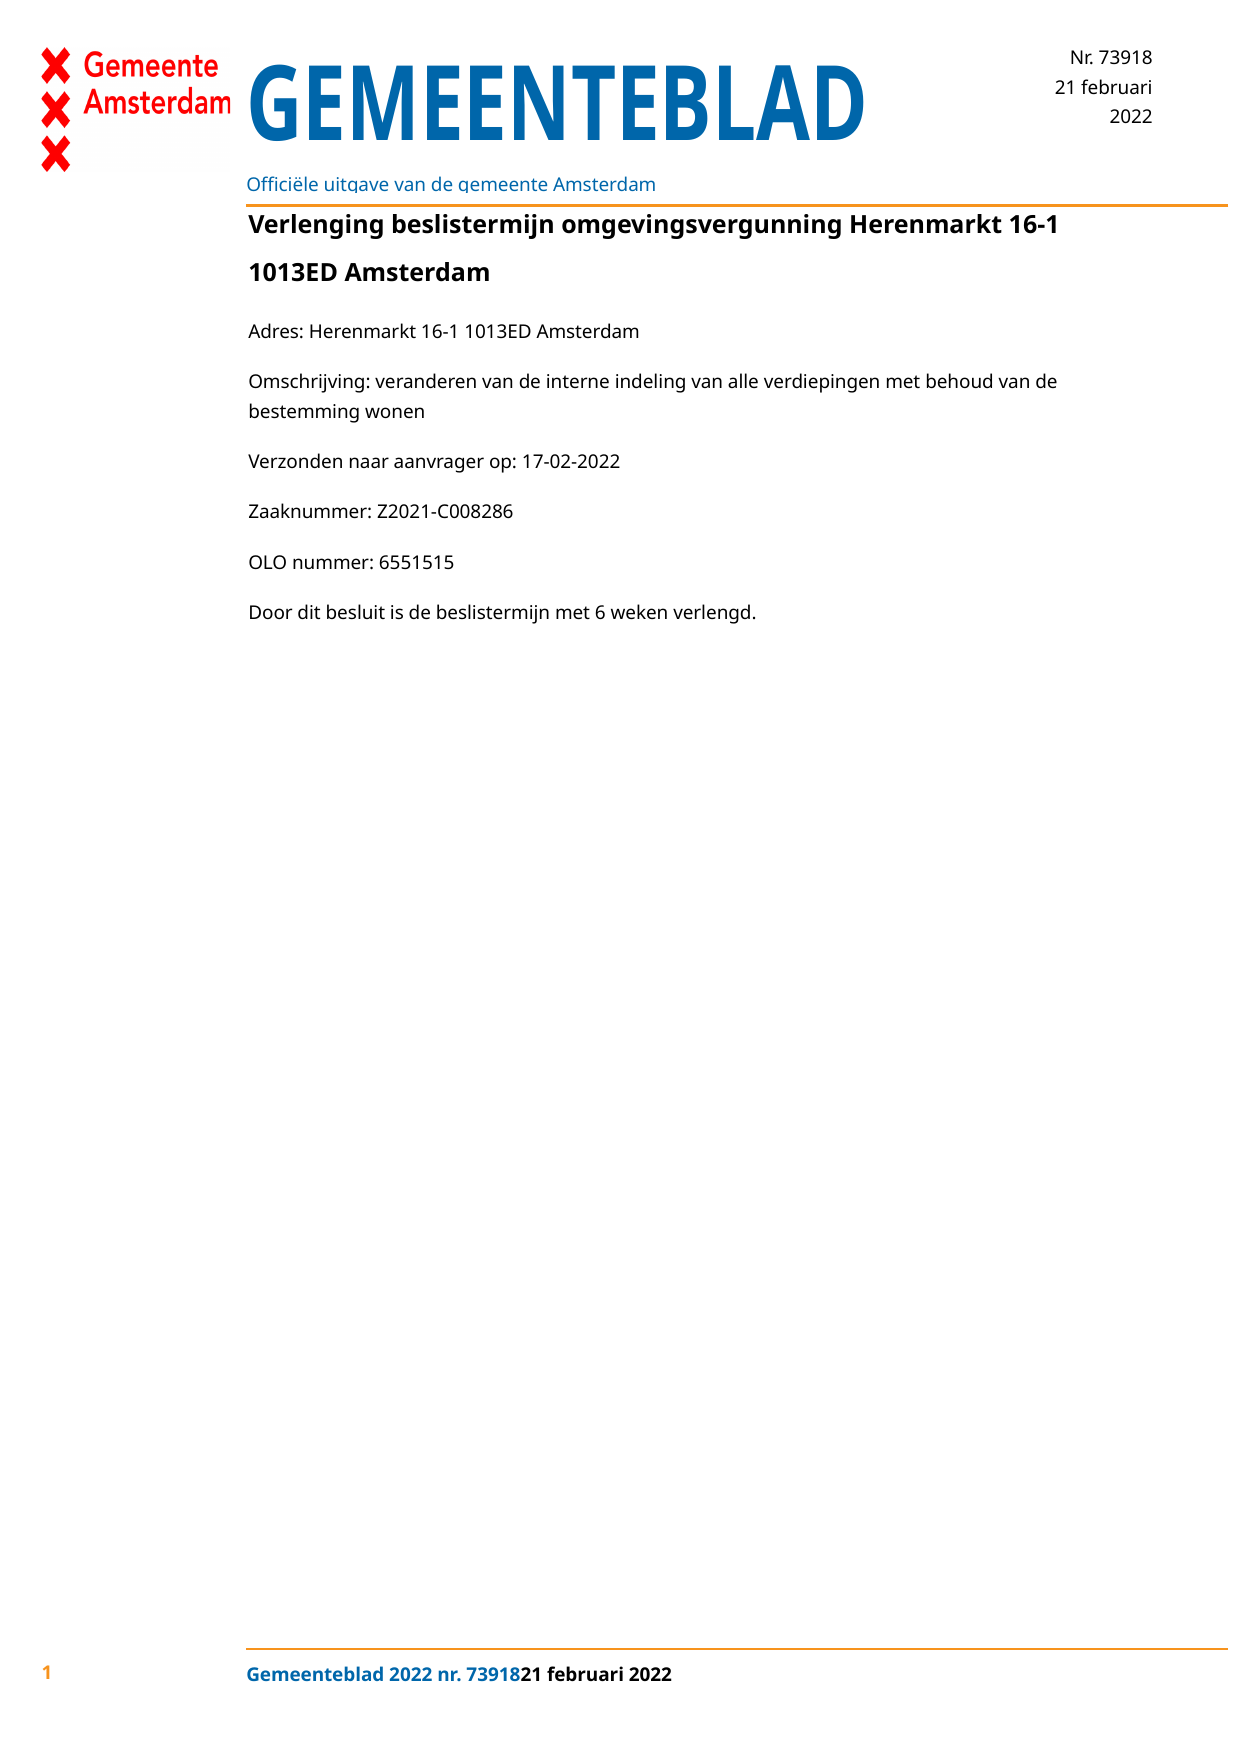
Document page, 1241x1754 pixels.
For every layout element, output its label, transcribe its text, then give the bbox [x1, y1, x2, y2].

text Zaaknummer: Z2021-C008286 [248, 499, 1152, 524]
text OLO nummer: 6551515 [248, 549, 1152, 575]
text Door dit besluit is de beslistermijn met 6 weken verlengd. [248, 599, 1152, 625]
text Adres: Herenmarkt 16-1 1013ED Amsterdam [248, 318, 1152, 344]
text Verlenging beslistermijn omgevingsvergunning Herenmarkt 16-1 1013ED Amsterdam [248, 207, 1152, 288]
text Omschrijving: veranderen van de interne indeling van alle verdiepingen met behoud van de bestemming wonen [248, 368, 1152, 424]
picture [41, 47, 231, 172]
text Verzonden naar aanvrager op: 17-02-2022 [248, 448, 1152, 474]
